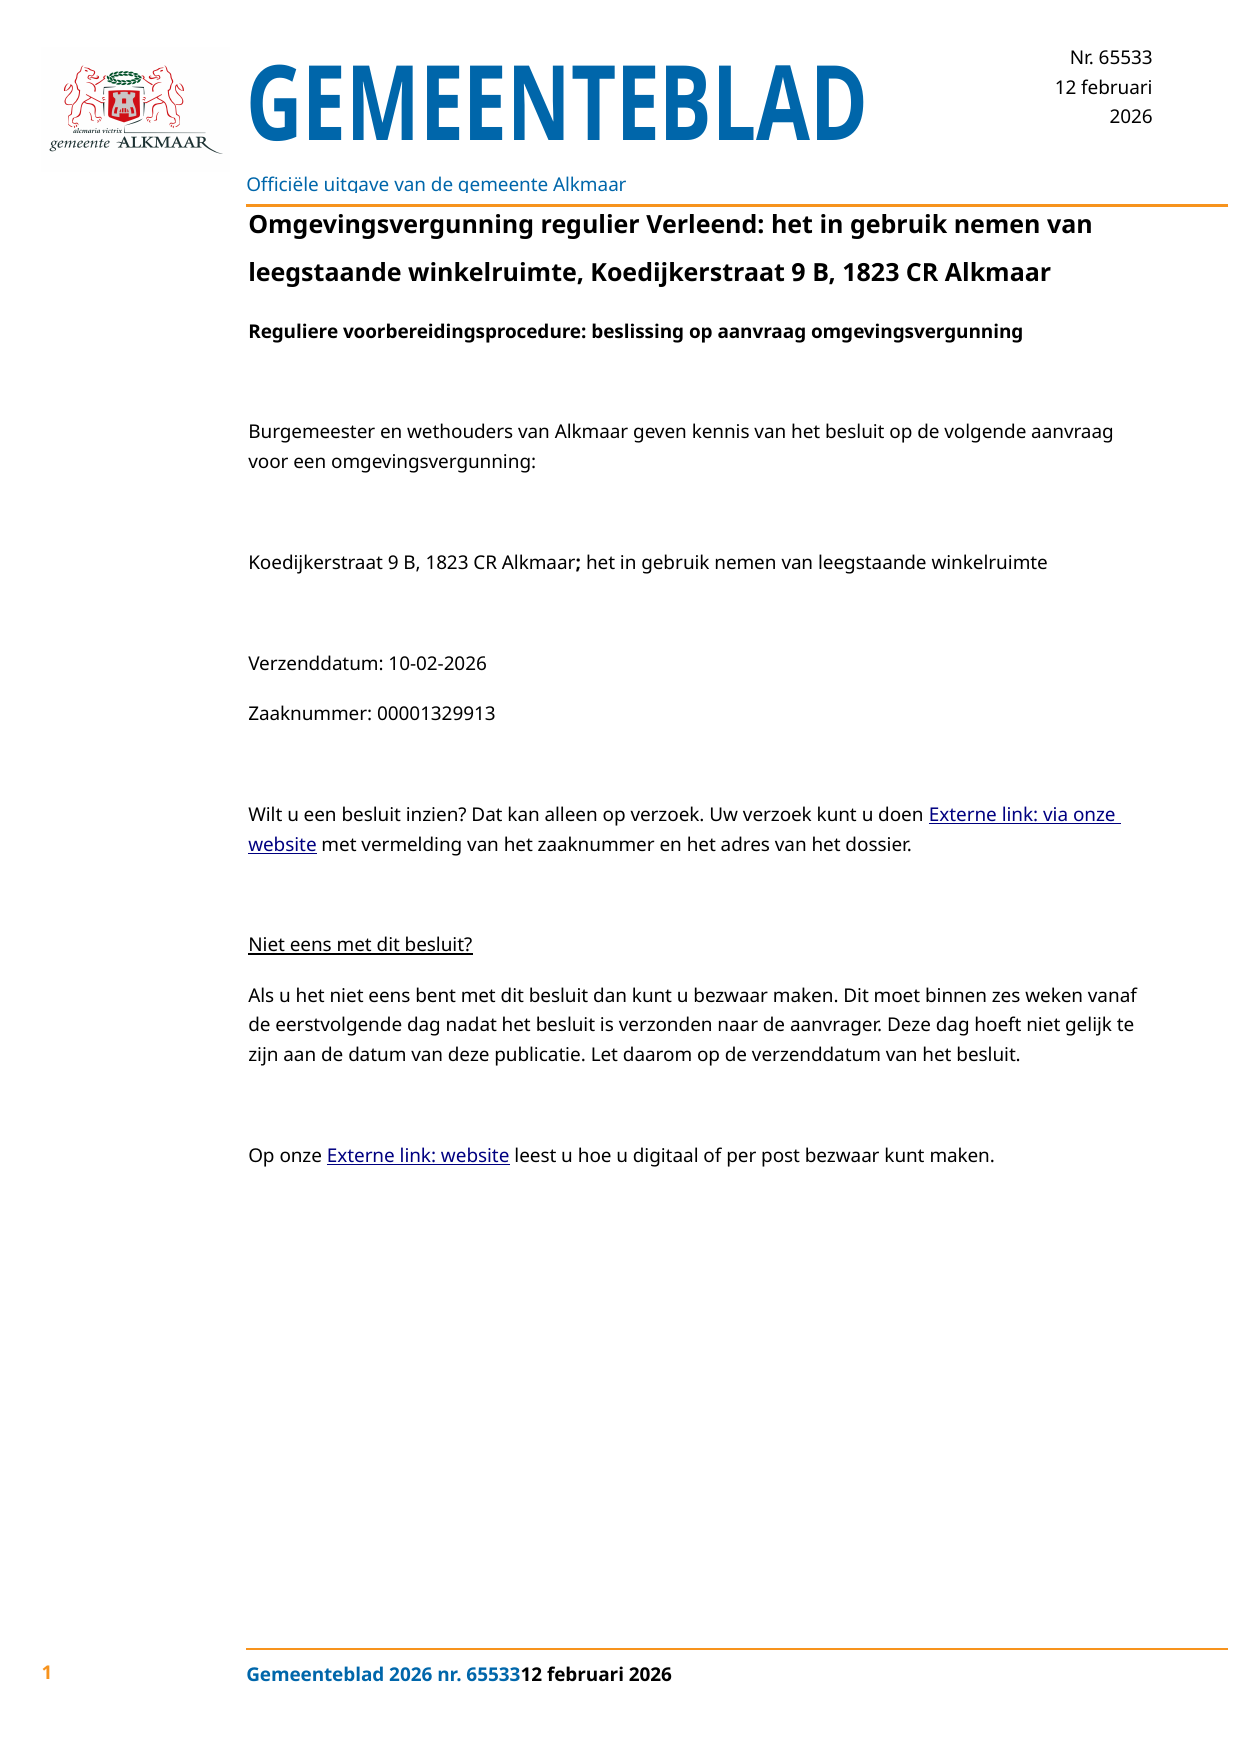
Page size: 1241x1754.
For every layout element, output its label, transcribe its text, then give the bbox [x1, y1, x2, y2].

text Wilt u een besluit inzien? Dat kan alleen op verzoek. Uw verzoek kunt u doen Externe link: via onze website met vermelding van het zaaknummer en het adres van het dossier. [248, 801, 1152, 857]
text Op onze Externe link: website leest u hoe u digitaal of per post bezwaar kunt maken. [248, 1142, 1152, 1168]
picture [41, 47, 231, 172]
text Zaaknummer: 00001329913 [248, 700, 1152, 726]
text Als u het niet eens bent met dit besluit dan kunt u bezwaar maken. Dit moet binnen zes weken vanaf de eerstvolgende dag nadat het besluit is verzonden naar de aanvrager. Deze dag hoeft niet gelijk te zijn aan de datum van deze publicatie. Let daarom op de verzenddatum van het besluit. [248, 982, 1152, 1067]
text Koedijkerstraat 9 B, 1823 CR Alkmaar; het in gebruik nemen van leegstaande winkelruimte [248, 549, 1152, 575]
text Burgemeester en wethouders van Alkmaar geven kennis van het besluit op de volgende aanvraag voor een omgevingsvergunning: [248, 419, 1152, 474]
text Niet eens met dit besluit? [248, 932, 1152, 957]
text Reguliere voorbereidingsprocedure: beslissing op aanvraag omgevingsvergunning [248, 318, 1152, 344]
text Verzenddatum: 10-02-2026 [248, 650, 1152, 676]
text Omgevingsvergunning regulier Verleend: het in gebruik nemen van leegstaande winkelruimte, Koedijkerstraat 9 B, 1823 CR Alkmaar [248, 207, 1152, 288]
